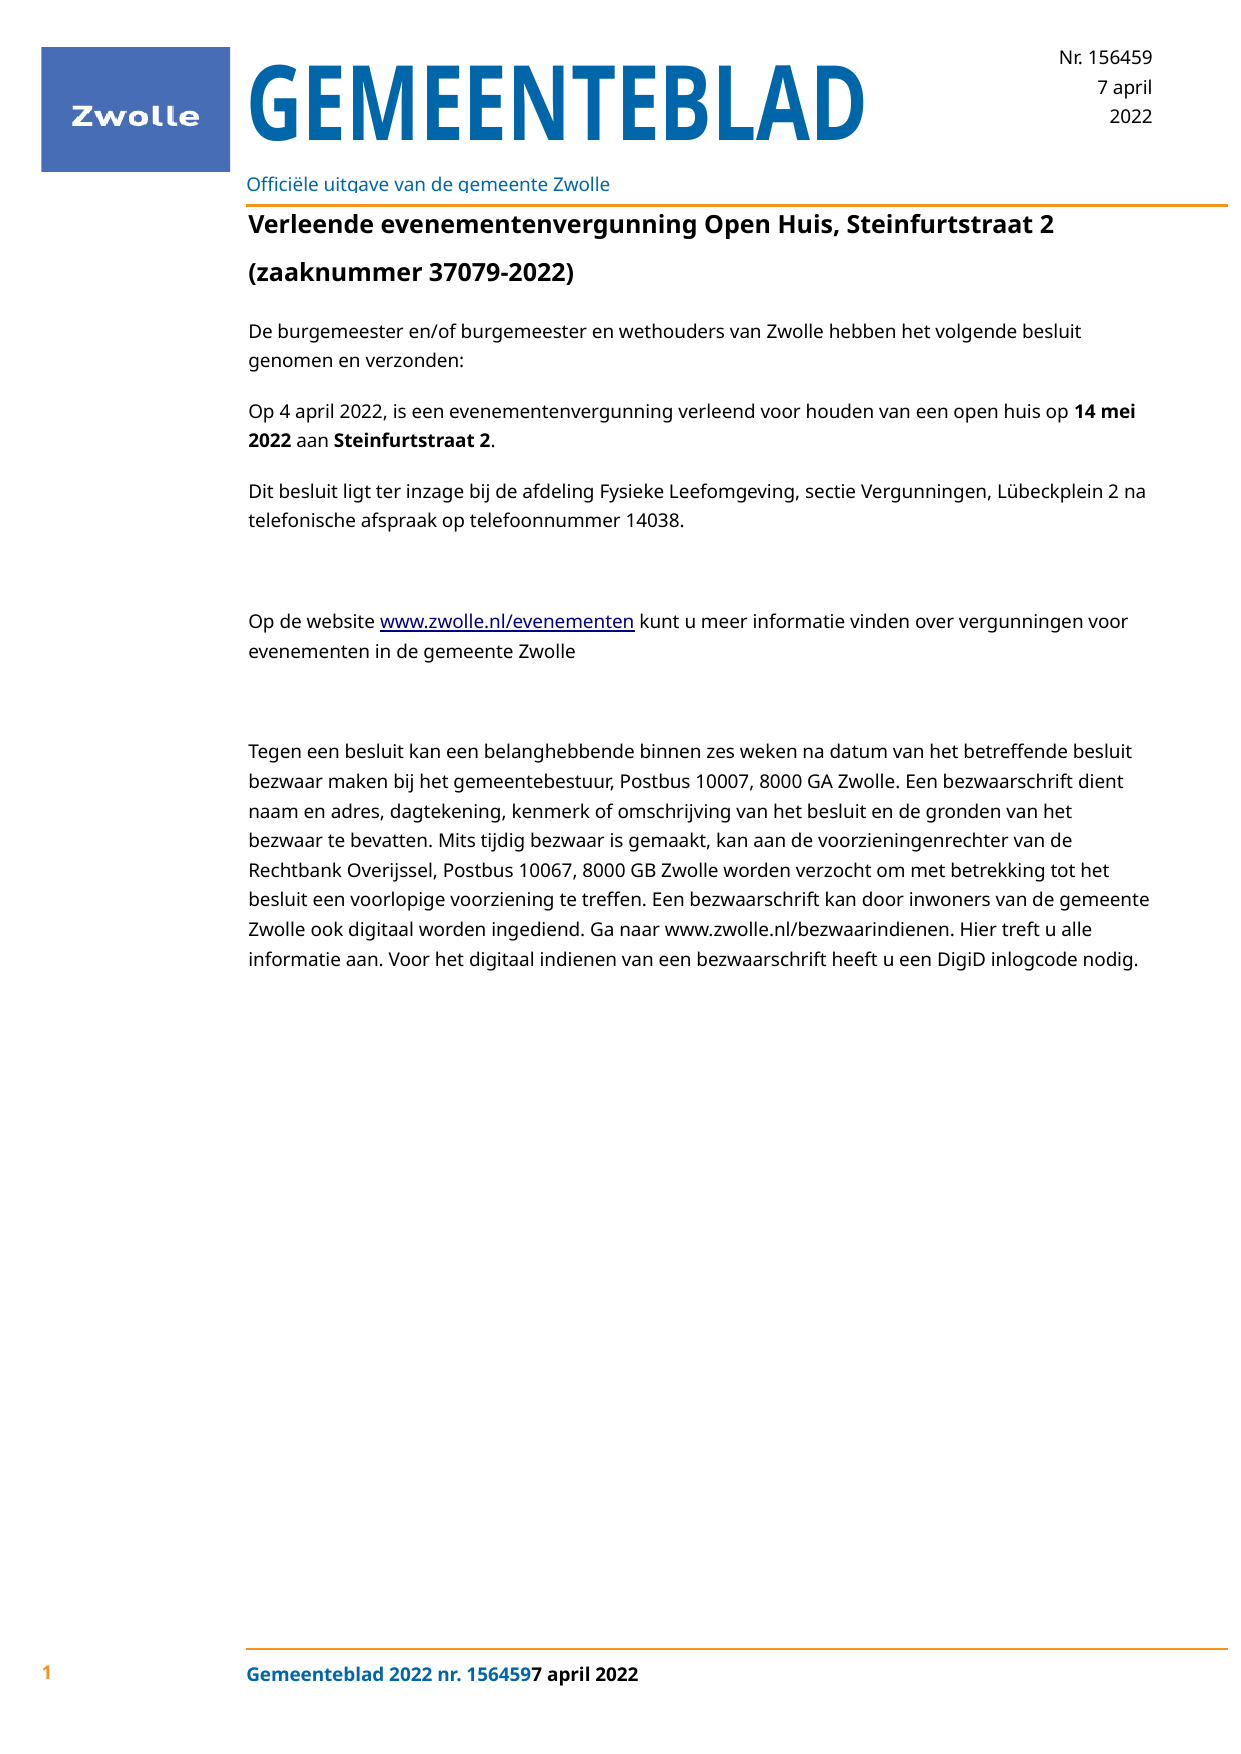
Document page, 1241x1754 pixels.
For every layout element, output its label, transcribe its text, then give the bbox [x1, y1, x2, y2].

text Verleende evenementenvergunning Open Huis, Steinfurtstraat 2 (zaaknummer 37079-2022) [248, 207, 1152, 288]
text De burgemeester en/of burgemeester en wethouders van Zwolle hebben het volgende besluit genomen en verzonden: [248, 318, 1152, 373]
picture [41, 47, 231, 172]
text Tegen een besluit kan een belanghebbende binnen zes weken na datum van het betreffende besluit bezwaar maken bij het gemeentebestuur, Postbus 10007, 8000 GA Zwolle. Een bezwaarschrift dient naam en adres, dagtekening, kenmerk of omschrijving van het besluit en de gronden van het bezwaar te bevatten. Mits tijdig bezwaar is gemaakt, kan aan de voorzieningenrechter van de Rechtbank Overijssel, Postbus 10067, 8000 GB Zwolle worden verzocht om met betrekking tot het besluit een voorlopige voorziening te treffen. Een bezwaarschrift kan door inwoners van de gemeente Zwolle ook digitaal worden ingediend. Ga naar www.zwolle.nl/bezwaarindienen. Hier treft u alle informatie aan. Voor het digitaal indienen van een bezwaarschrift heeft u een DigiD inlogcode nodig. [248, 739, 1152, 972]
text Dit besluit ligt ter inzage bij de afdeling Fysieke Leefomgeving, sectie Vergunningen, Lübeckplein 2 na telefonische afspraak op telefoonnummer 14038. [248, 478, 1152, 533]
text Op de website www.zwolle.nl/evenementen kunt u meer informatie vinden over vergunningen voor evenementen in de gemeente Zwolle [248, 608, 1152, 664]
text Op 4 april 2022, is een evenementenvergunning verleend voor houden van een open huis op 14 mei 2022 aan Steinfurtstraat 2. [248, 398, 1152, 453]
